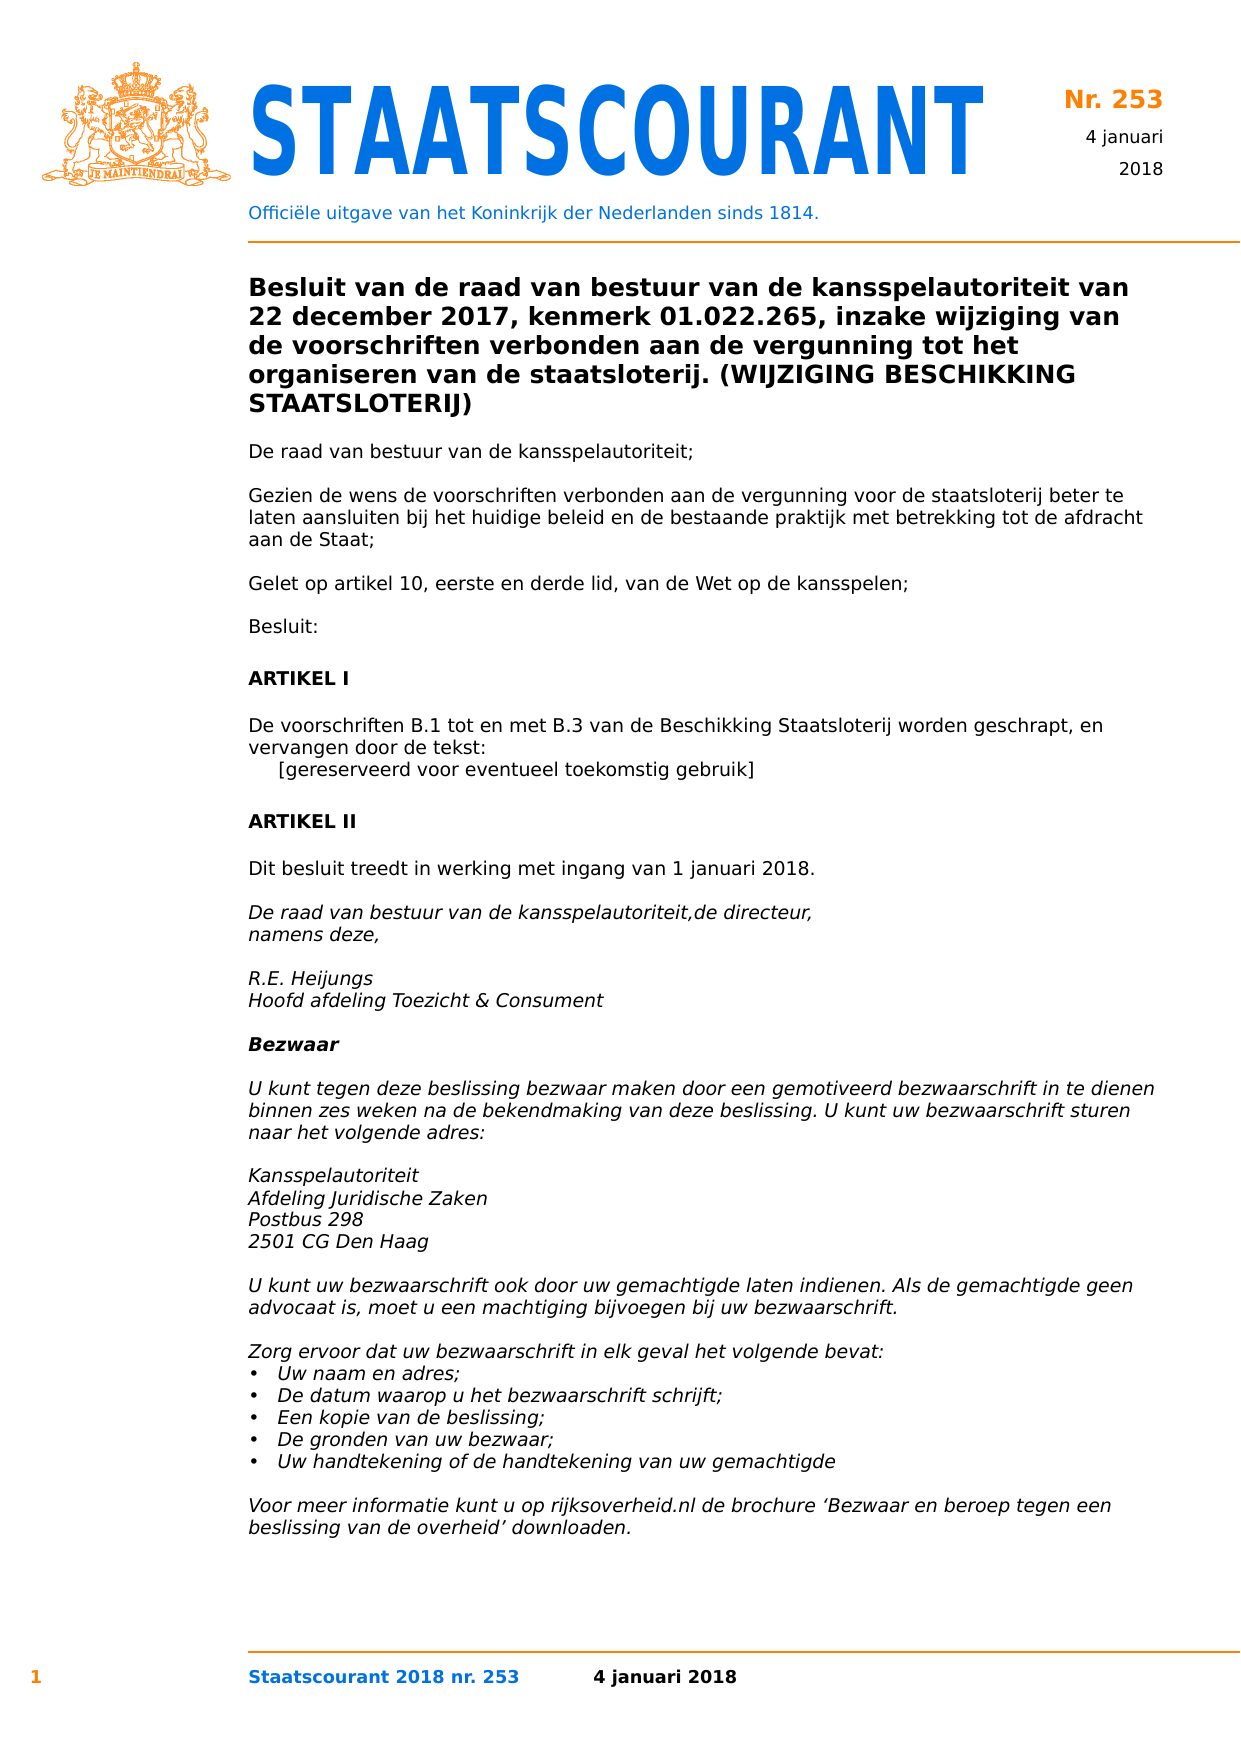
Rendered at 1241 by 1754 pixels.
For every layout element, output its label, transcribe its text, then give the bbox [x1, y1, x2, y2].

subtitle ARTIKEL II [248, 811, 1163, 833]
text De voorschriften B.1 tot en met B.3 van de Beschikking Staatsloterij worden geschrapt, en vervangen door de tekst: [248, 715, 1163, 759]
text • Een kopie van de beslissing; [248, 1407, 1163, 1429]
text • Uw handtekening of de handtekening van uw gemachtigde [248, 1451, 1163, 1473]
text Dit besluit treedt in werking met ingang van 1 januari 2018. [248, 858, 1163, 880]
table_header Nr. 253 [998, 62, 1240, 121]
picture [41, 62, 231, 186]
text Postbus 298 [248, 1209, 1163, 1231]
text U kunt tegen deze beslissing bezwaar maken door een gemotiveerd bezwaarschrift in te dienen binnen zes weken na de bekendmaking van deze beslissing. U kunt uw bezwaarschrift sturen naar het volgende adres: [248, 1078, 1163, 1143]
text Kansspelautoriteit [248, 1165, 1163, 1187]
text [gereserveerd voor eventueel toekomstig gebruik] [278, 759, 1163, 781]
table_header [25, 62, 248, 241]
text • De gronden van uw bezwaar; [248, 1429, 1163, 1451]
table_cell Officiële uitgave van het Koninkrijk der Nederlanden sinds 1814. [248, 203, 1240, 241]
text 2501 CG Den Haag [248, 1231, 1163, 1253]
text Voor meer informatie kunt u op rijksoverheid.nl de brochure ‘Bezwaar en beroep tegen een beslissing van de overheid’ downloaden. [248, 1495, 1163, 1539]
text • De datum waarop u het bezwaarschrift schrijft; [248, 1385, 1163, 1407]
table_header STAATSCOURANT [248, 62, 998, 203]
subtitle ARTIKEL I [248, 668, 1163, 690]
text Bezwaar [248, 1034, 1163, 1056]
text De raad van bestuur van de kansspelautoriteit,de directeur, namens deze, R.E. Heijungs Hoofd afdeling Toezicht & Consument [248, 902, 1163, 1012]
text Gezien de wens de voorschriften verbonden aan de vergunning voor de staatsloterij beter te laten aansluiten bij het huidige beleid en de bestaande praktijk met betrekking tot de afdracht aan de Staat; [248, 484, 1163, 551]
table_cell 2018 [998, 153, 1240, 203]
text • Uw naam en adres; [248, 1363, 1163, 1385]
table_cell 4 januari [998, 121, 1240, 153]
text Gelet op artikel 10, eerste en derde lid, van de Wet op de kansspelen; [248, 572, 1163, 594]
text Afdeling Juridische Zaken [248, 1187, 1163, 1209]
text U kunt uw bezwaarschrift ook door uw gemachtigde laten indienen. Als de gemachtigde geen advocaat is, moet u een machtiging bijvoegen bij uw bezwaarschrift. [248, 1275, 1163, 1319]
subtitle Besluit van de raad van bestuur van de kansspelautoriteit van 22 december 2017, kenmerk 01.022.265, inzake wijziging van de voorschriften verbonden aan de vergunning tot het organiseren van de staatsloterij. (WIJZIGING BESCHIKKING STAATSLOTERIJ) [248, 273, 1163, 419]
text De raad van bestuur van de kansspelautoriteit; [248, 441, 1163, 463]
text Zorg ervoor dat uw bezwaarschrift in elk geval het volgende bevat: [248, 1341, 1163, 1363]
text Besluit: [248, 616, 1163, 638]
